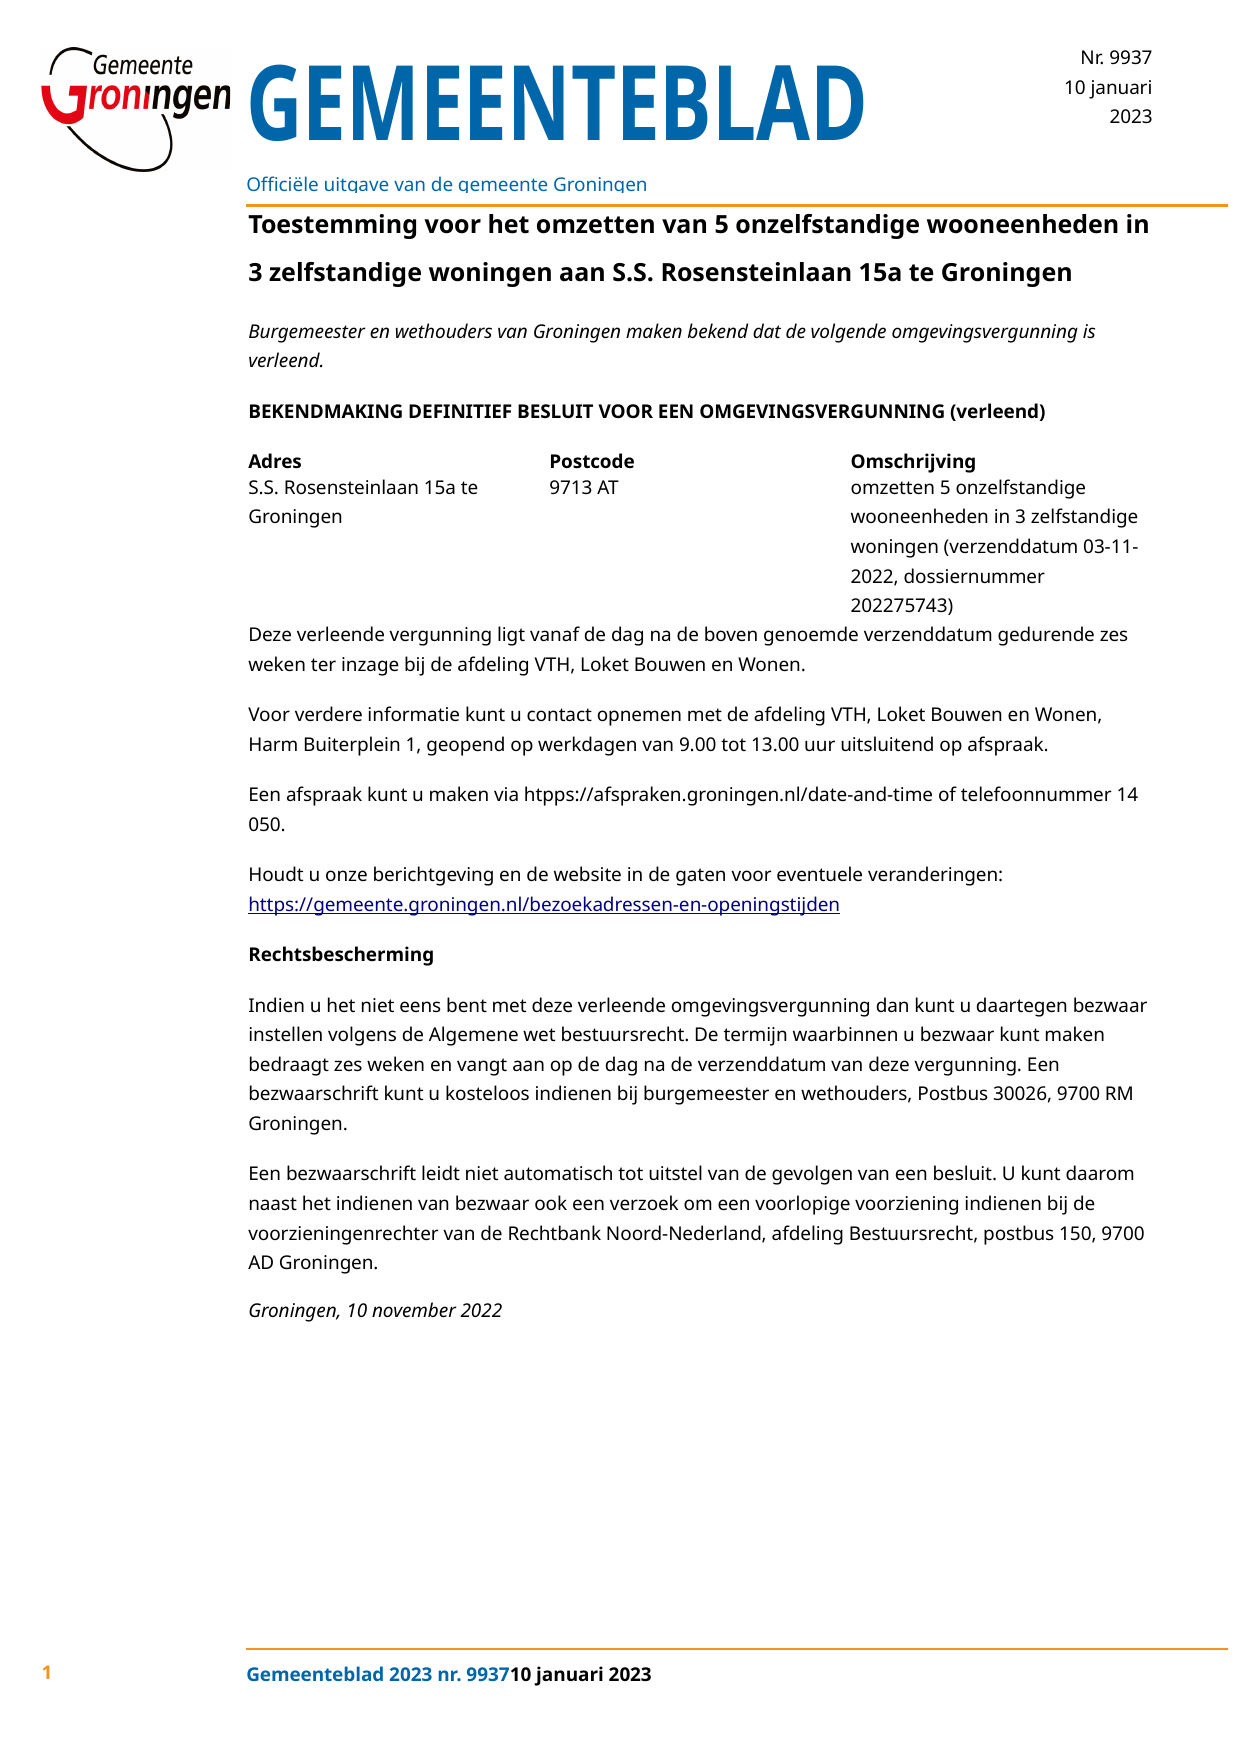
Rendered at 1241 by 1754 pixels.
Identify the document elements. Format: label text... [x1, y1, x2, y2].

text Deze verleende vergunning ligt vanaf de dag na de boven genoemde verzenddatum gedurende zes weken ter inzage bij de afdeling VTH, Loket Bouwen en Wonen. [248, 621, 1152, 677]
text Burgemeester en wethouders van Groningen maken bekend dat de volgende omgevingsvergunning is verleend. [248, 318, 1152, 373]
table_header Adres [248, 449, 549, 474]
table_cell omzetten 5 onzelfstandige wooneenheden in 3 zelfstandige woningen (verzenddatum 03-11-2022, dossiernummer 202275743) [850, 474, 1152, 618]
table_cell S.S. Rosensteinlaan 15a te Groningen [248, 474, 549, 618]
text Een bezwaarschrift leidt niet automatisch tot uitstel van de gevolgen van een besluit. U kunt daarom naast het indienen van bezwaar ook een verzoek om een voorlopige voorziening indienen bij de voorzieningenrechter van de Rechtbank Noord-Nederland, afdeling Bestuursrecht, postbus 150, 9700 AD Groningen. [248, 1161, 1152, 1275]
table_header Omschrijving [850, 449, 1152, 474]
text Groningen, 10 november 2022 [248, 1297, 1152, 1323]
text Rechtsbescherming [248, 941, 1152, 967]
picture [41, 47, 231, 172]
table_cell 9713 AT [549, 474, 850, 618]
text Indien u het niet eens bent met deze verleende omgevingsvergunning dan kunt u daartegen bezwaar instellen volgens de Algemene wet bestuursrecht. De termijn waarbinnen u bezwaar kunt maken bedraagt zes weken en vangt aan op de dag na de verzenddatum van deze vergunning. Een bezwaarschrift kunt u kosteloos indienen bij burgemeester en wethouders, Postbus 30026, 9700 RM Groningen. [248, 992, 1152, 1136]
text Houdt u onze berichtgeving en de website in de gaten voor eventuele veranderingen: https://gemeente.groningen.nl/bezoekadressen-en-openingstijden [248, 861, 1152, 917]
text Een afspraak kunt u maken via htpps://afspraken.groningen.nl/date-and-time of telefoonnummer 14 050. [248, 781, 1152, 837]
text Voor verdere informatie kunt u contact opnemen met de afdeling VTH, Loket Bouwen en Wonen, Harm Buiterplein 1, geopend op werkdagen van 9.00 tot 13.00 uur uitsluitend op afspraak. [248, 701, 1152, 757]
text Toestemming voor het omzetten van 5 onzelfstandige wooneenheden in 3 zelfstandige woningen aan S.S. Rosensteinlaan 15a te Groningen [248, 207, 1152, 288]
text BEKENDMAKING DEFINITIEF BESLUIT VOOR EEN OMGEVINGSVERGUNNING (verleend) [248, 398, 1152, 424]
table_header Postcode [549, 449, 850, 474]
